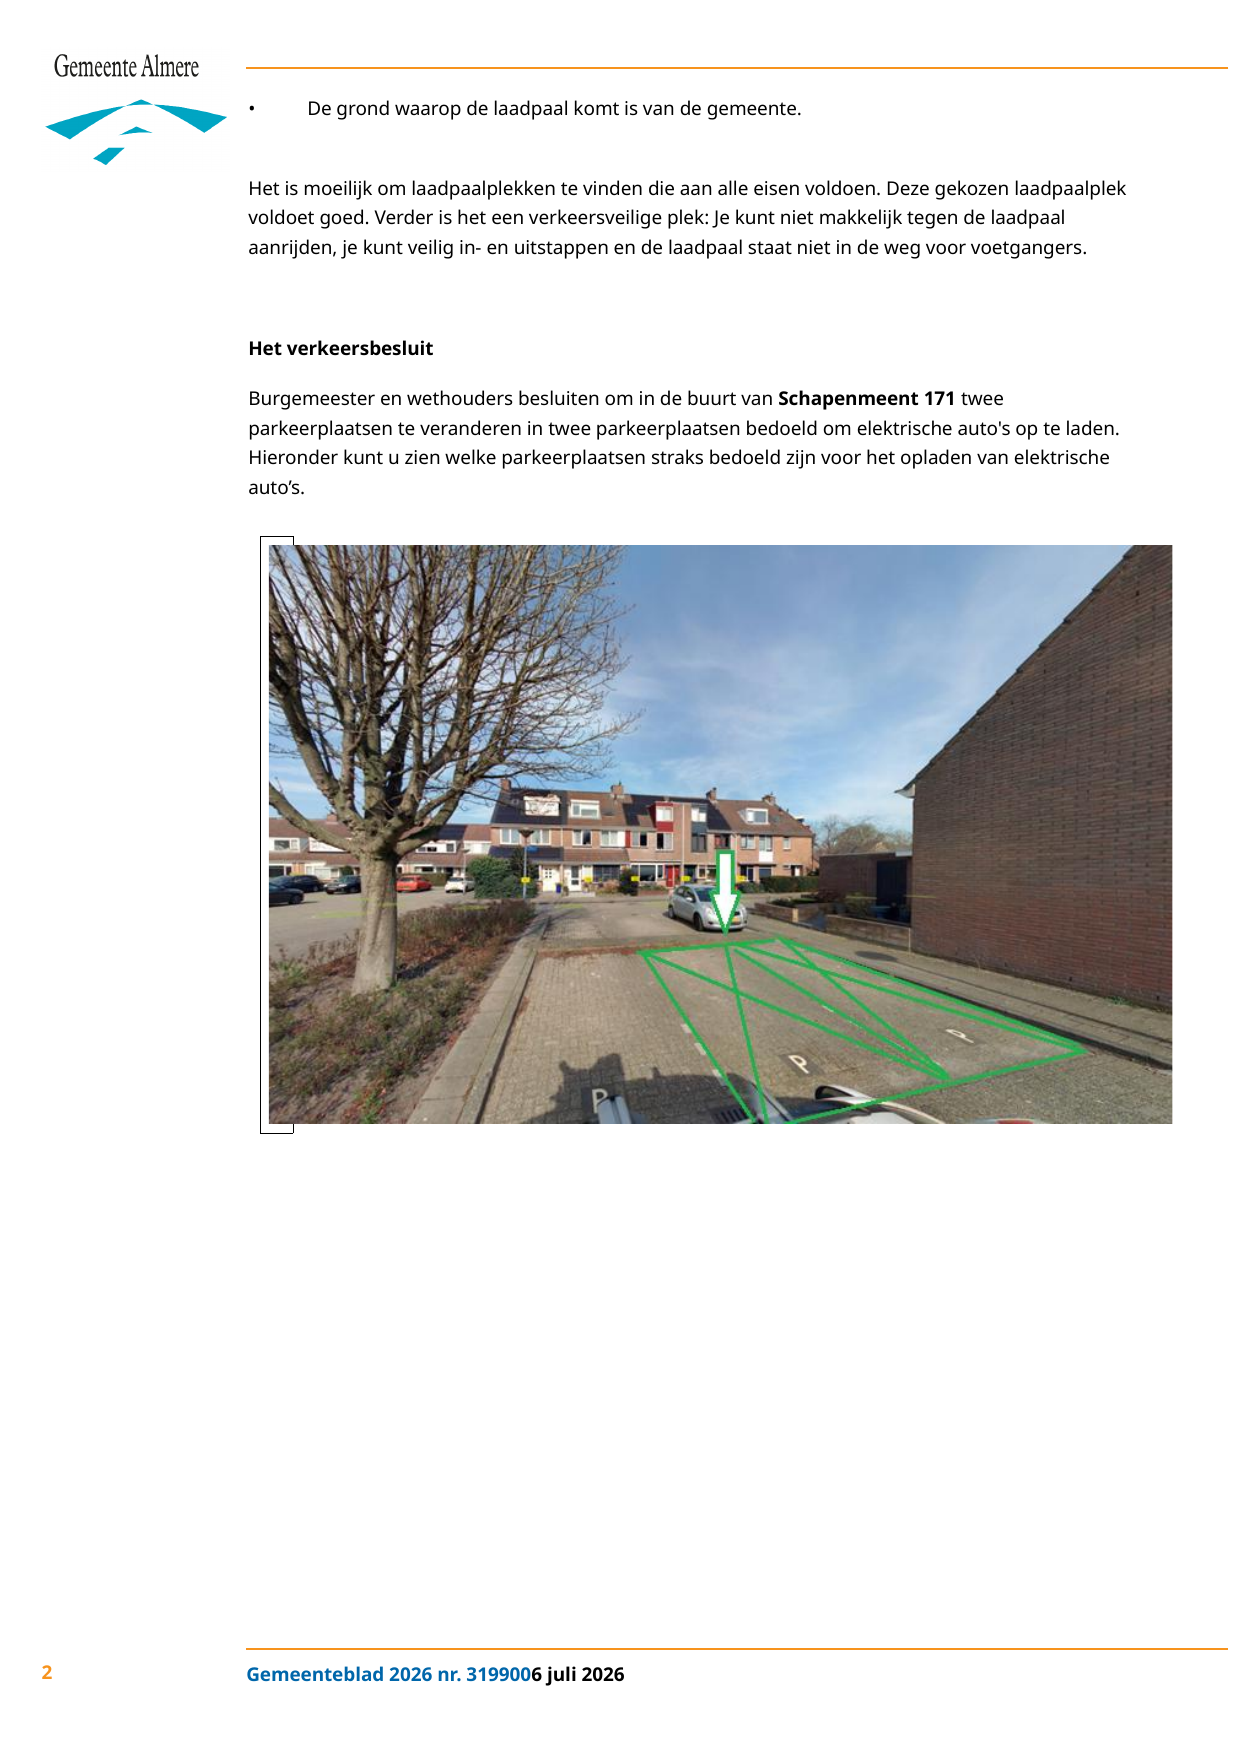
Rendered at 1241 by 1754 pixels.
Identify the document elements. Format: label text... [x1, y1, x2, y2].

text Burgemeester en wethouders besluiten om in de buurt van Schapenmeent 171 twee parkeerplaatsen te veranderen in twee parkeerplaatsen bedoeld om elektrische auto's op te laden. Hieronder kunt u zien welke parkeerplaatsen straks bedoeld zijn voor het opladen van elektrische auto’s. [248, 385, 1152, 500]
list De grond waarop de laadpaal komt is van de gemeente. [248, 95, 1152, 121]
picture [41, 47, 231, 172]
text Het verkeersbesluit [248, 335, 1152, 361]
text Het is moeilijk om laadpaalplekken te vinden die aan alle eisen voldoen. Deze gekozen laadpaalplek voldoet goed. Verder is het een verkeersveilige plek: Je kunt niet makkelijk tegen de laadpaal aanrijden, je kunt veilig in- en uitstappen en de laadpaal staat niet in de weg voor voetgangers. [248, 175, 1152, 260]
picture [268, 545, 1173, 1124]
